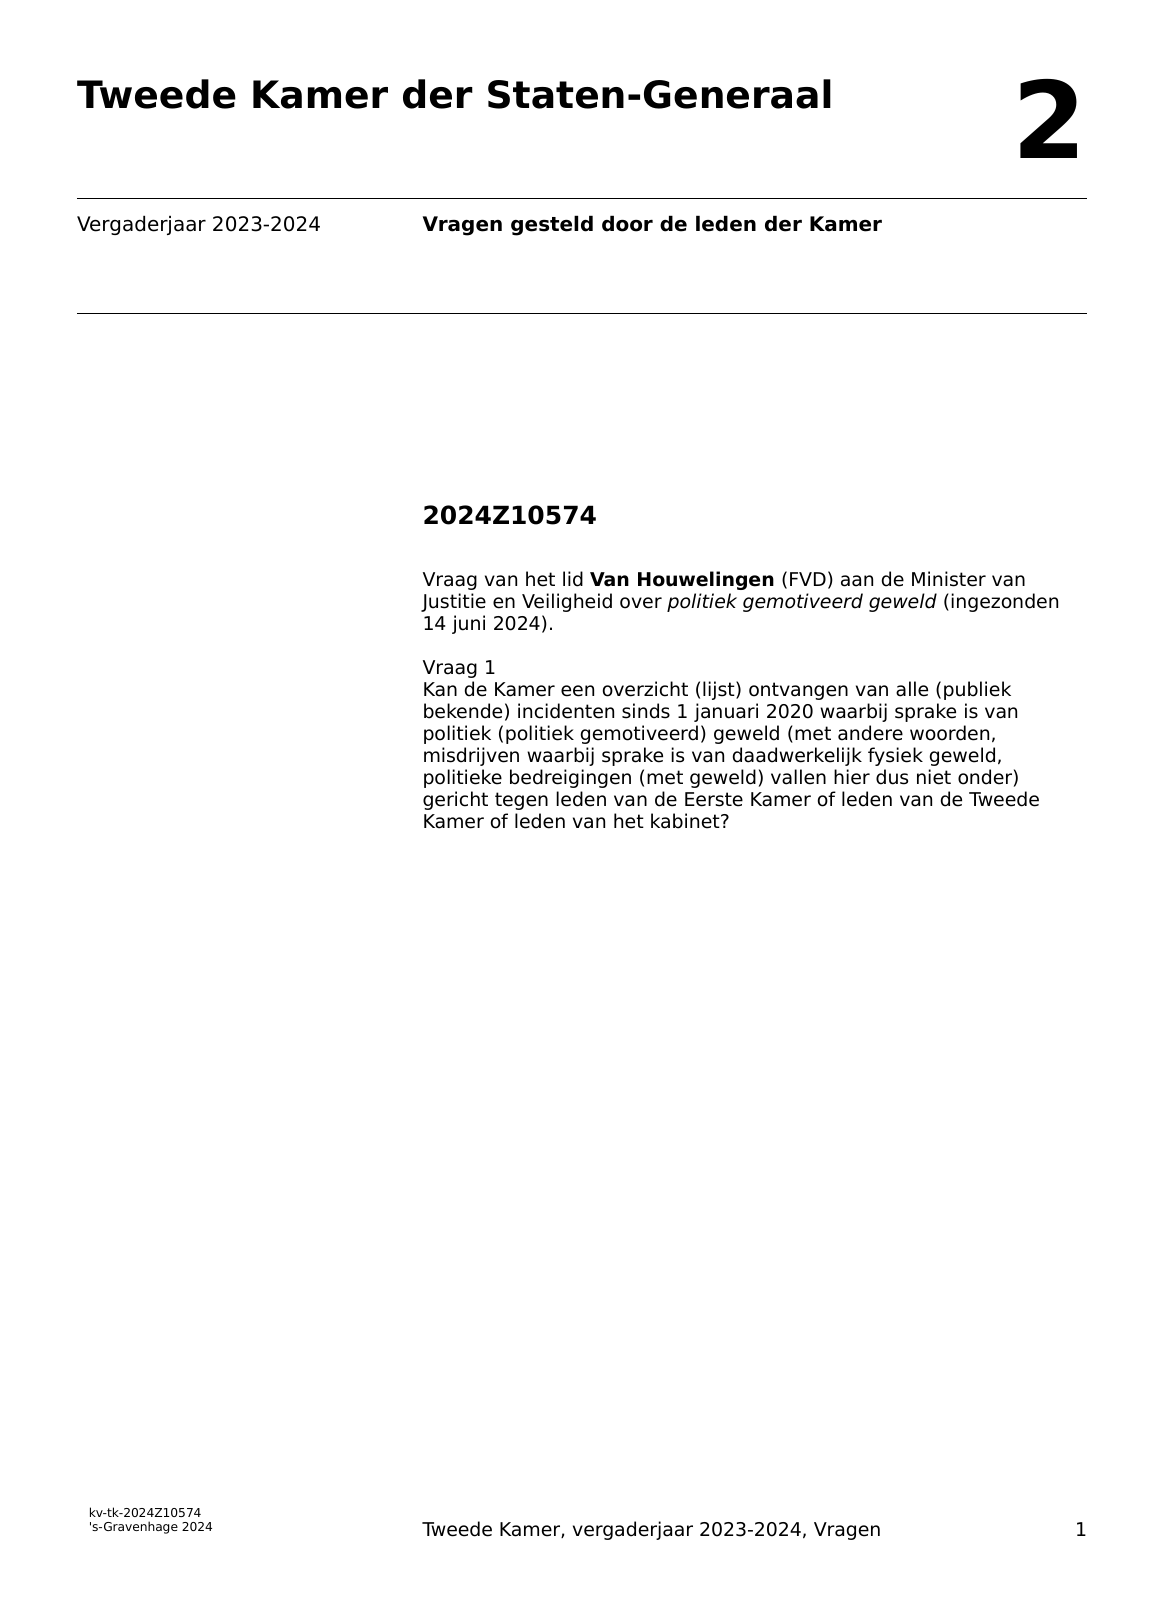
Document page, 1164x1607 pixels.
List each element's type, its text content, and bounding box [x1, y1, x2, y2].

table_header Tweede Kamer der Staten-Generaal [77, 59, 886, 198]
table_cell Vragen gesteld door de leden der Kamer [422, 199, 1087, 313]
text 2024Z10574 [422, 501, 1087, 531]
text 's-Gravenhage 2024 [88, 1520, 323, 1534]
text Vraag 1 [422, 657, 1087, 679]
table_cell Vergaderjaar 2023-2024 [77, 199, 422, 313]
text kv-tk-2024Z10574 [88, 1506, 323, 1520]
text Kan de Kamer een overzicht (lijst) ontvangen van alle (publiek bekende) incidenten sinds 1 januari 2020 waarbij sprake is van politiek (politiek gemotiveerd) geweld (met andere woorden, misdrijven waarbij sprake is van daadwerkelijk fysiek geweld, politieke bedreigingen (met geweld) vallen hier dus niet onder) gericht tegen leden van de Eerste Kamer of leden van de Tweede Kamer of leden van het kabinet? [422, 679, 1087, 833]
text Vraag van het lid Van Houwelingen (FVD) aan de Minister van Justitie en Veiligheid over politiek gemotiveerd geweld (ingezonden 14 juni 2024). [422, 569, 1087, 635]
table_header 2 [886, 59, 1087, 198]
